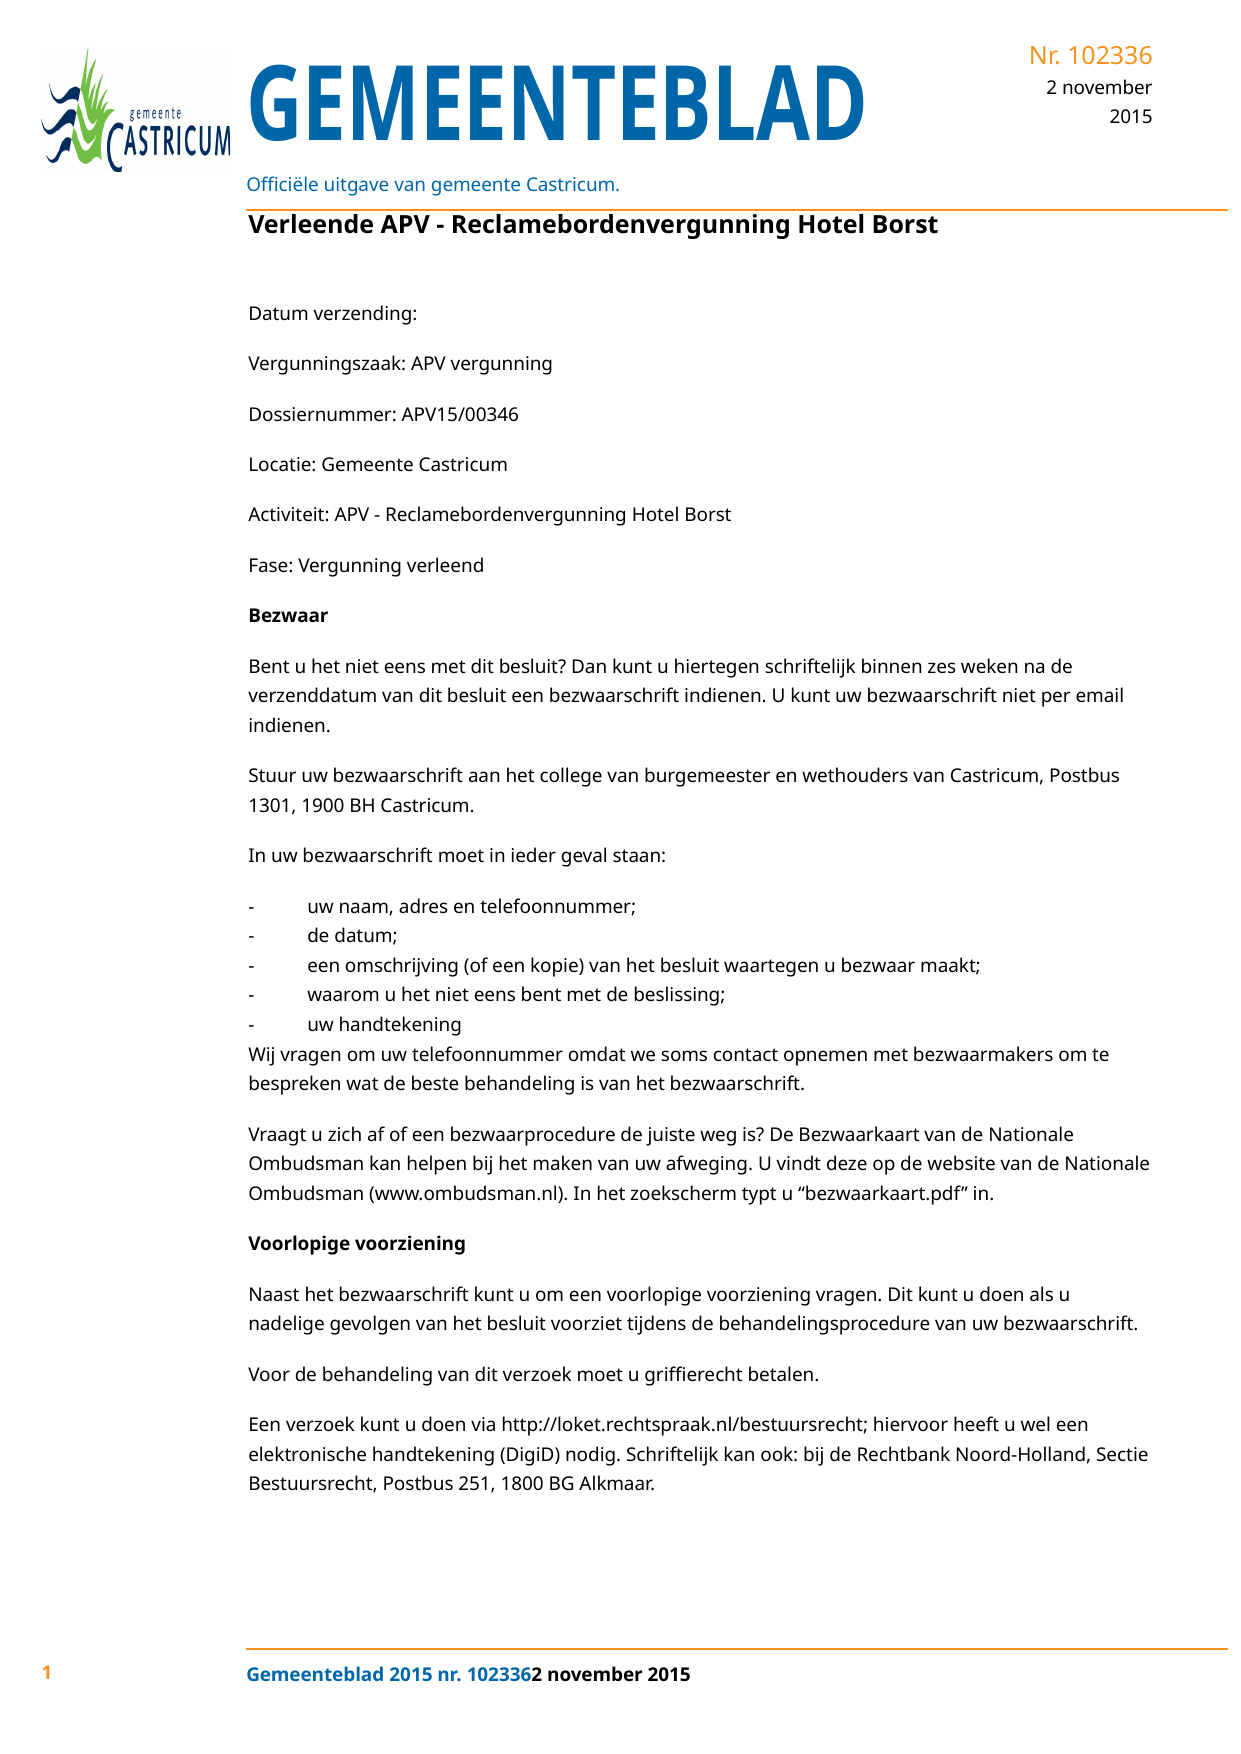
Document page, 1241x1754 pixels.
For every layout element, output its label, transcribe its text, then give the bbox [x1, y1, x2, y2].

text Bent u het niet eens met dit besluit? Dan kunt u hiertegen schriftelijk binnen zes weken na de verzenddatum van dit besluit een bezwaarschrift indienen. U kunt uw bezwaarschrift niet per email indienen. [248, 653, 1152, 738]
text Fase: Vergunning verleend [248, 552, 1152, 578]
text Stuur uw bezwaarschrift aan het college van burgemeester en wethouders van Castricum, Postbus 1301, 1900 BH Castricum. [248, 762, 1152, 818]
list waarom u het niet eens bent met de beslissing; [248, 982, 1152, 1007]
text Bezwaar [248, 602, 1152, 628]
list uw handtekening [248, 1011, 1152, 1037]
text Naast het bezwaarschrift kunt u om een voorlopige voorziening vragen. Dit kunt u doen als u nadelige gevolgen van het besluit voorziet tijdens de behandelingsprocedure van uw bezwaarschrift. [248, 1281, 1152, 1336]
text Een verzoek kunt u doen via http://loket.rechtspraak.nl/bestuursrecht; hiervoor heeft u wel een elektronische handtekening (DigiD) nodig. Schriftelijk kan ook: bij de Rechtbank Noord-Holland, Sectie Bestuursrecht, Postbus 251, 1800 BG Alkmaar. [248, 1411, 1152, 1496]
text Activiteit: APV - Reclamebordenvergunning Hotel Borst [248, 502, 1152, 527]
list uw naam, adres en telefoonnummer; [248, 893, 1152, 918]
text Locatie: Gemeente Castricum [248, 451, 1152, 477]
picture [41, 47, 231, 172]
text Datum verzending: [248, 300, 1152, 326]
text Wij vragen om uw telefoonnummer omdat we soms contact opnemen met bezwaarmakers om te bespreken wat de beste behandeling is van het bezwaarschrift. [248, 1041, 1152, 1096]
text Vraagt u zich af of een bezwaarprocedure de juiste weg is? De Bezwaarkaart van de Nationale Ombudsman kan helpen bij het maken van uw afweging. U vindt deze op de website van de Nationale Ombudsman (www.ombudsman.nl). In het zoekscherm typt u “bezwaarkaart.pdf” in. [248, 1121, 1152, 1206]
text Dossiernummer: APV15/00346 [248, 401, 1152, 426]
text Verleende APV - Reclamebordenvergunning Hotel Borst [248, 211, 1152, 241]
text In uw bezwaarschrift moet in ieder geval staan: [248, 842, 1152, 868]
text Voor de behandeling van dit verzoek moet u griffierecht betalen. [248, 1361, 1152, 1386]
text Voorlopige voorziening [248, 1230, 1152, 1256]
list een omschrijving (of een kopie) van het besluit waartegen u bezwaar maakt; [248, 952, 1152, 978]
list de datum; [248, 922, 1152, 948]
text Vergunningszaak: APV vergunning [248, 350, 1152, 376]
